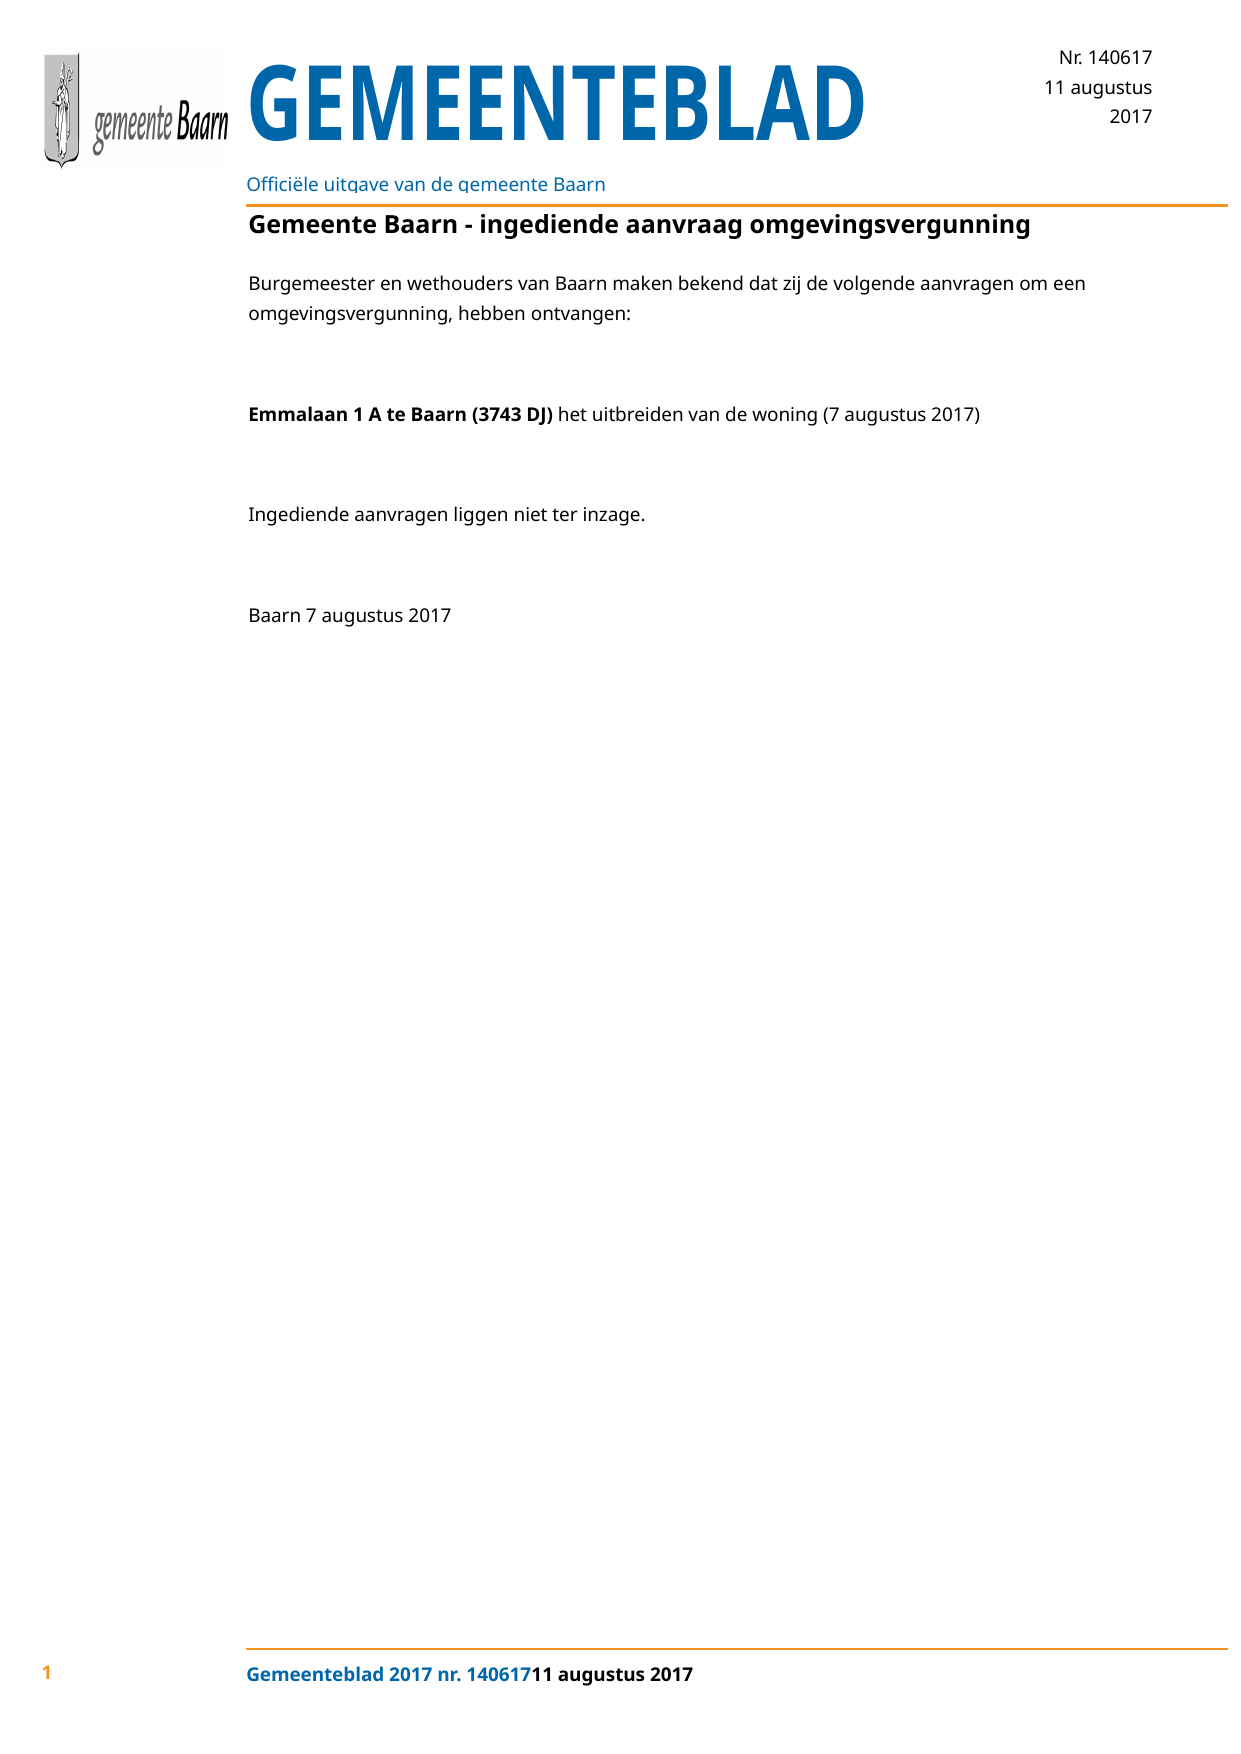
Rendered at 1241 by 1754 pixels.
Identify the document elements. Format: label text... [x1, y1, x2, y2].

text Emmalaan 1 A te Baarn (3743 DJ) het uitbreiden van de woning (7 augustus 2017) [248, 401, 1152, 426]
text Baarn 7 augustus 2017 [248, 602, 1152, 628]
text Gemeente Baarn - ingediende aanvraag omgevingsvergunning [248, 207, 1152, 241]
text Burgemeester en wethouders van Baarn maken bekend dat zij de volgende aanvragen om een omgevingsvergunning, hebben ontvangen: [248, 270, 1152, 326]
text Ingediende aanvragen liggen niet ter inzage. [248, 502, 1152, 527]
picture [41, 47, 231, 172]
